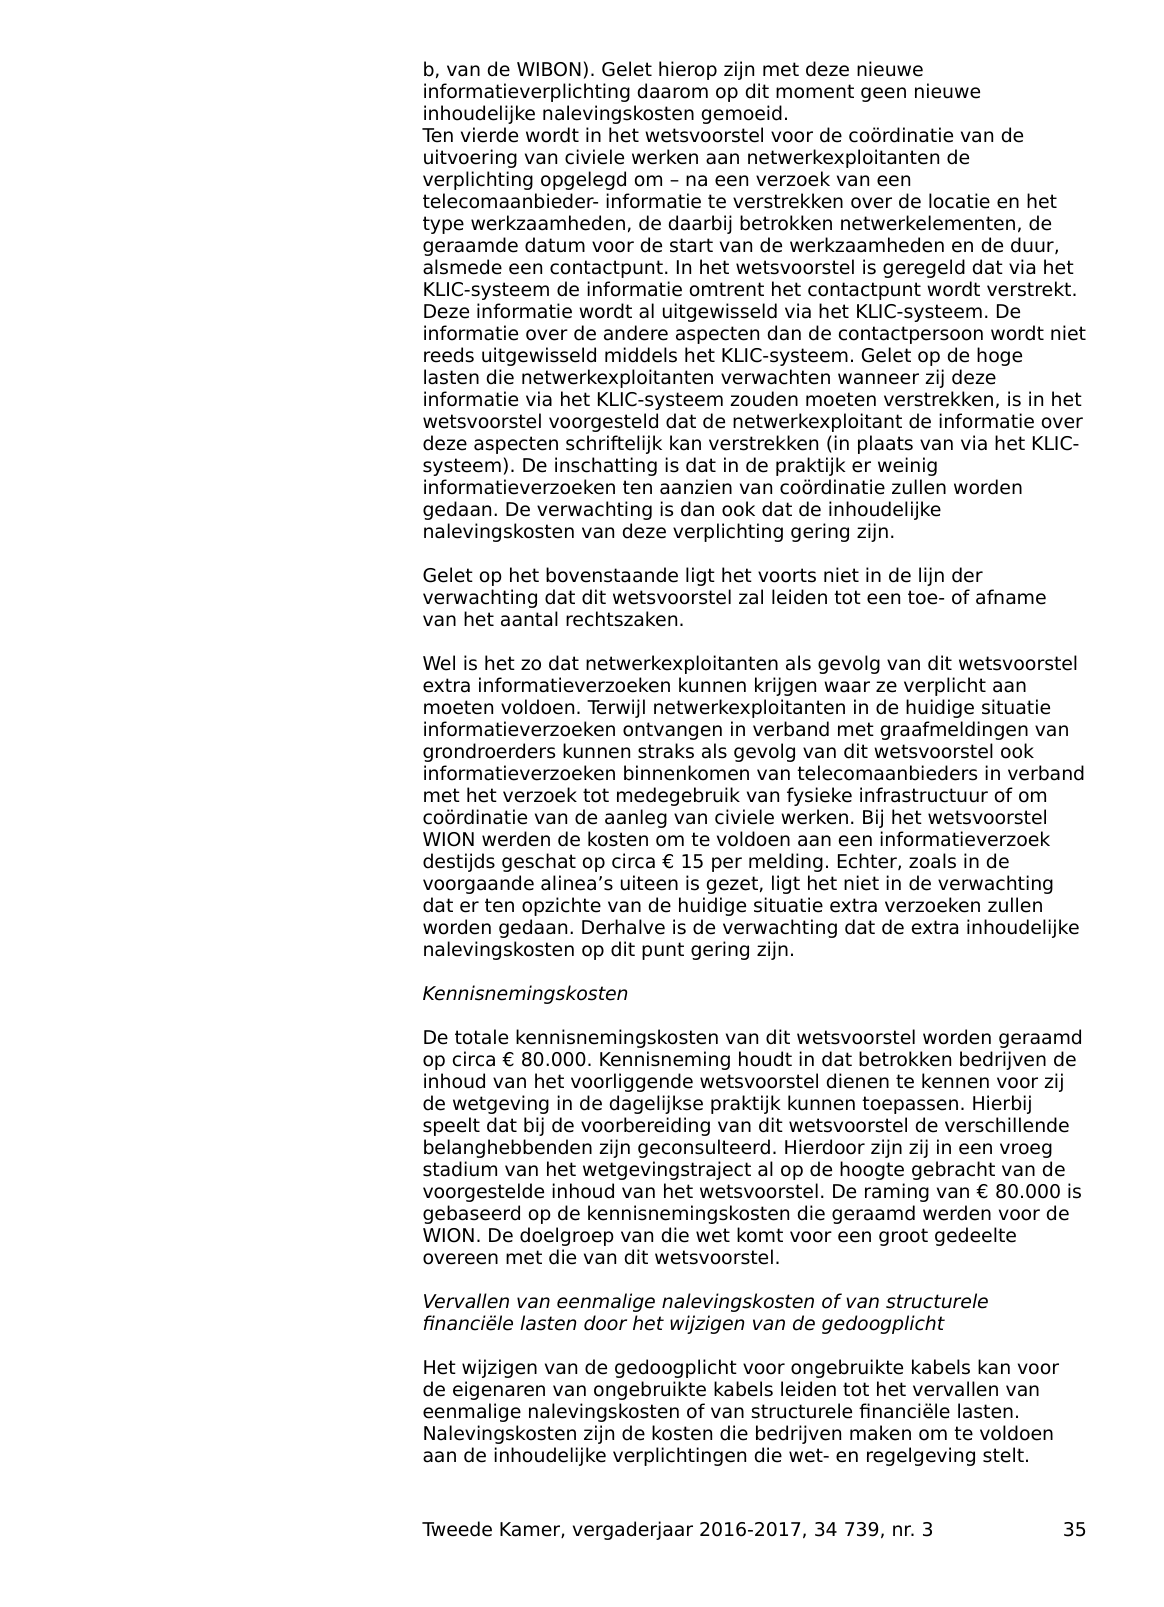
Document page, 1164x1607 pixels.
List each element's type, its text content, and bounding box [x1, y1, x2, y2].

text b, van de WIBON). Gelet hierop zijn met deze nieuwe informatieverplichting daarom op dit moment geen nieuwe inhoudelijke nalevingskosten gemoeid. [422, 59, 1087, 125]
text Het wijzigen van de gedoogplicht voor ongebruikte kabels kan voor de eigenaren van ongebruikte kabels leiden tot het vervallen van eenmalige nalevingskosten of van structurele financiële lasten. Nalevingskosten zijn de kosten die bedrijven maken om te voldoen aan de inhoudelijke verplichtingen die wet- en regelgeving stelt. [422, 1357, 1087, 1467]
text De totale kennisnemingskosten van dit wetsvoorstel worden geraamd op circa € 80.000. Kennisneming houdt in dat betrokken bedrijven de inhoud van het voorliggende wetsvoorstel dienen te kennen voor zij de wetgeving in de dagelijkse praktijk kunnen toepassen. Hierbij speelt dat bij de voorbereiding van dit wetsvoorstel de verschillende belanghebbenden zijn geconsulteerd. Hierdoor zijn zij in een vroeg stadium van het wetgevingstraject al op de hoogte gebracht van de voorgestelde inhoud van het wetsvoorstel. De raming van € 80.000 is gebaseerd op de kennisnemingskosten die geraamd werden voor de WION. De doelgroep van die wet komt voor een groot gedeelte overeen met die van dit wetsvoorstel. [422, 1027, 1087, 1269]
subtitle Vervallen van eenmalige nalevingskosten of van structurele financiële lasten door het wijzigen van de gedoogplicht [422, 1291, 1087, 1335]
text Wel is het zo dat netwerkexploitanten als gevolg van dit wetsvoorstel extra informatieverzoeken kunnen krijgen waar ze verplicht aan moeten voldoen. Terwijl netwerkexploitanten in de huidige situatie informatieverzoeken ontvangen in verband met graafmeldingen van grondroerders kunnen straks als gevolg van dit wetsvoorstel ook informatieverzoeken binnenkomen van telecomaanbieders in verband met het verzoek tot medegebruik van fysieke infrastructuur of om coördinatie van de aanleg van civiele werken. Bij het wetsvoorstel WION werden de kosten om te voldoen aan een informatieverzoek destijds geschat op circa € 15 per melding. Echter, zoals in de voorgaande alinea’s uiteen is gezet, ligt het niet in de verwachting dat er ten opzichte van de huidige situatie extra verzoeken zullen worden gedaan. Derhalve is de verwachting dat de extra inhoudelijke nalevingskosten op dit punt gering zijn. [422, 653, 1087, 961]
text Ten vierde wordt in het wetsvoorstel voor de coördinatie van de uitvoering van civiele werken aan netwerkexploitanten de verplichting opgelegd om – na een verzoek van een telecomaanbieder- informatie te verstrekken over de locatie en het type werkzaamheden, de daarbij betrokken netwerkelementen, de geraamde datum voor de start van de werkzaamheden en de duur, alsmede een contactpunt. In het wetsvoorstel is geregeld dat via het KLIC-systeem de informatie omtrent het contactpunt wordt verstrekt. Deze informatie wordt al uitgewisseld via het KLIC-systeem. De informatie over de andere aspecten dan de contactpersoon wordt niet reeds uitgewisseld middels het KLIC-systeem. Gelet op de hoge lasten die netwerkexploitanten verwachten wanneer zij deze informatie via het KLIC-systeem zouden moeten verstrekken, is in het wetsvoorstel voorgesteld dat de netwerkexploitant de informatie over deze aspecten schriftelijk kan verstrekken (in plaats van via het KLIC-systeem). De inschatting is dat in de praktijk er weinig informatieverzoeken ten aanzien van coördinatie zullen worden gedaan. De verwachting is dan ook dat de inhoudelijke nalevingskosten van deze verplichting gering zijn. [422, 125, 1087, 543]
text Gelet op het bovenstaande ligt het voorts niet in de lijn der verwachting dat dit wetsvoorstel zal leiden tot een toe- of afname van het aantal rechtszaken. [422, 565, 1087, 631]
subtitle Kennisnemingskosten [422, 983, 1087, 1005]
